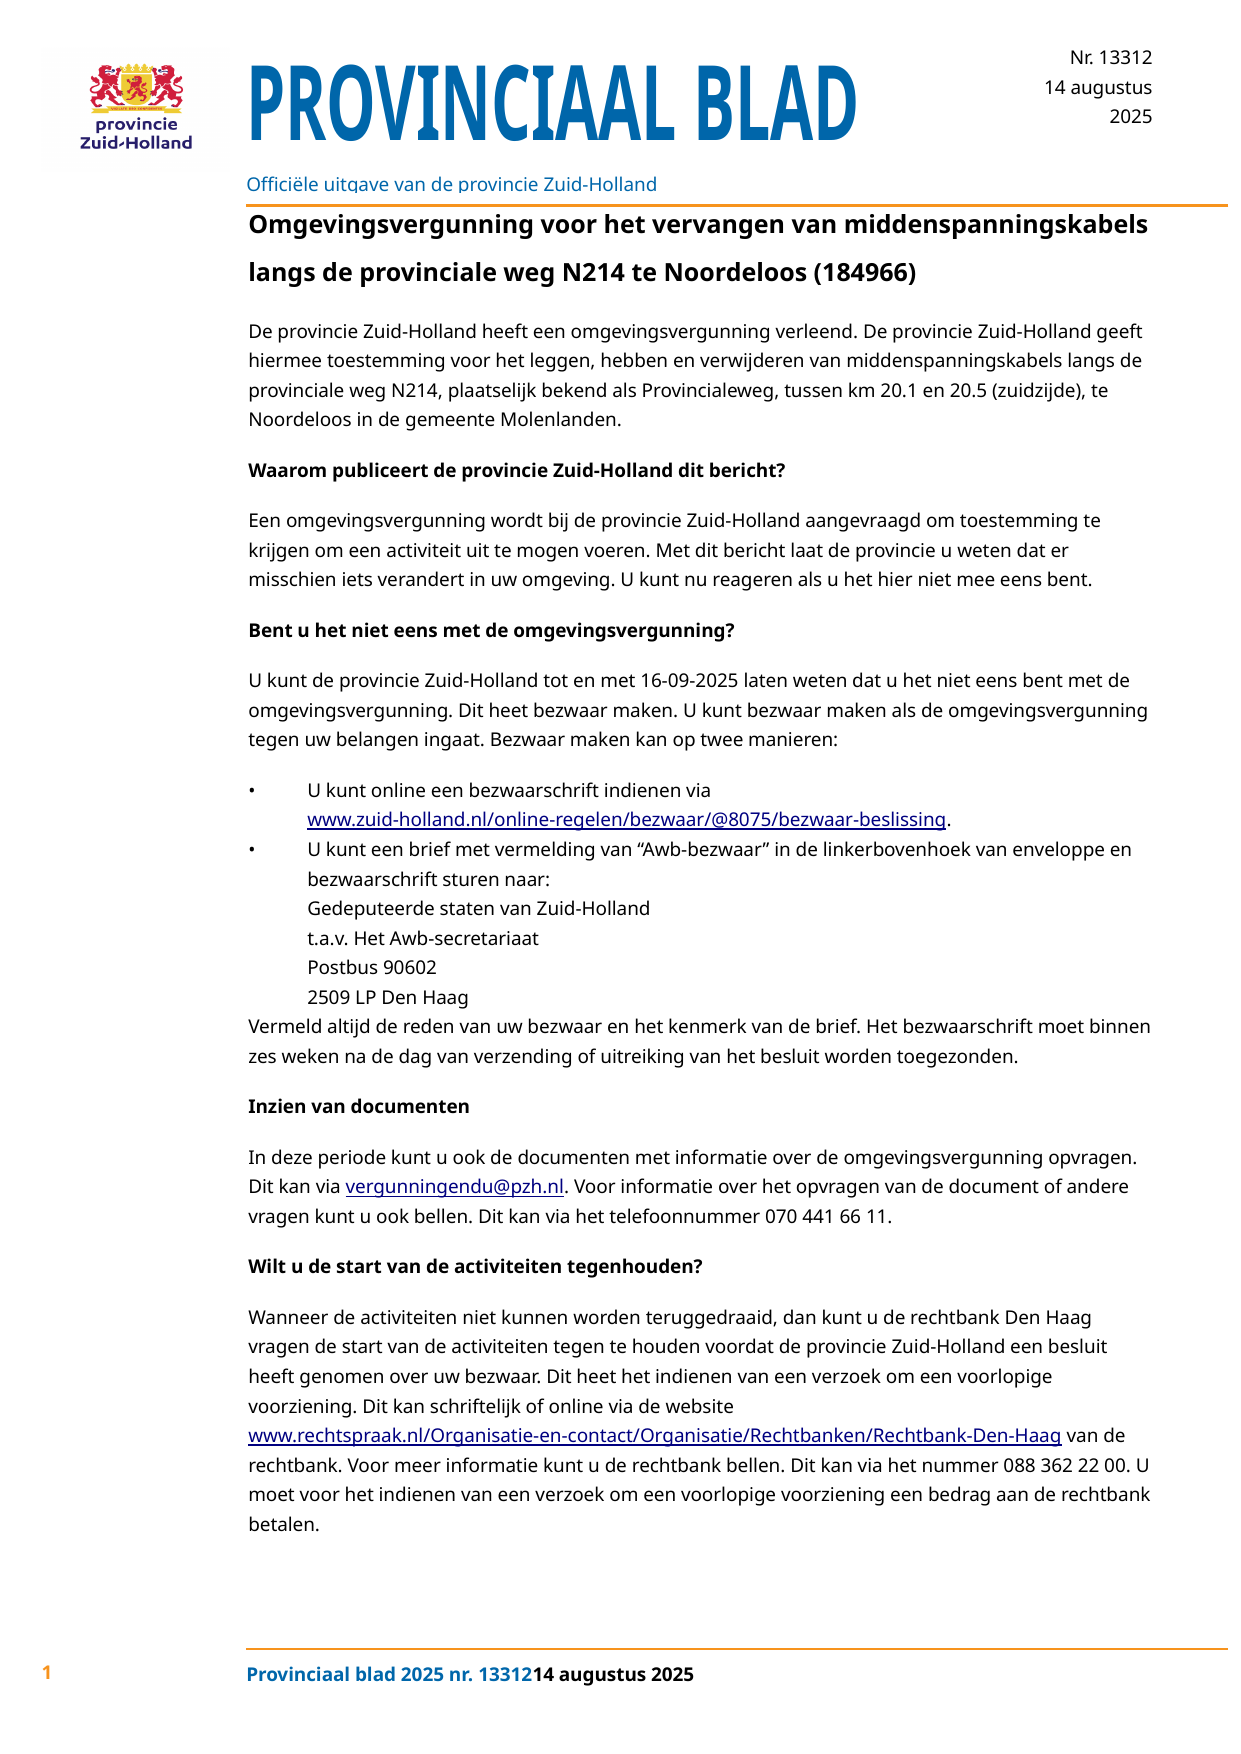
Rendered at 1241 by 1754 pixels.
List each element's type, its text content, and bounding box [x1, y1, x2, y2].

list U kunt een brief met vermelding van “Awb-bezwaar” in de linkerbovenhoek van enveloppe en bezwaarschrift sturen naar: [248, 836, 1152, 892]
text De provincie Zuid-Holland heeft een omgevingsvergunning verleend. De provincie Zuid-Holland geeft hiermee toestemming voor het leggen, hebben en verwijderen van middenspanningskabels langs de provinciale weg N214, plaatselijk bekend als Provincialeweg, tussen km 20.1 en 20.5 (zuidzijde), te Noordeloos in de gemeente Molenlanden. [248, 318, 1152, 432]
text U kunt de provincie Zuid-Holland tot en met 16-09-2025 laten weten dat u het niet eens bent met de omgevingsvergunning. Dit heet bezwaar maken. U kunt bezwaar maken als de omgevingsvergunning tegen uw belangen ingaat. Bezwaar maken kan op twee manieren: [248, 667, 1152, 752]
list Postbus 90602 [248, 954, 1152, 980]
list Gedeputeerde staten van Zuid-Holland [248, 895, 1152, 921]
text Waarom publiceert de provincie Zuid-Holland dit bericht? [248, 457, 1152, 483]
text Omgevingsvergunning voor het vervangen van middenspanningskabels langs de provinciale weg N214 te Noordeloos (184966) [248, 207, 1152, 288]
text In deze periode kunt u ook de documenten met informatie over de omgevingsvergunning opvragen. Dit kan via vergunningendu@pzh.nl. Voor informatie over het opvragen van de document of andere vragen kunt u ook bellen. Dit kan via het telefoonnummer 070 441 66 11. [248, 1144, 1152, 1229]
list 2509 LP Den Haag [248, 984, 1152, 1010]
text Inzien van documenten [248, 1094, 1152, 1119]
text Bent u het niet eens met de omgevingsvergunning? [248, 617, 1152, 643]
text Vermeld altijd de reden van uw bezwaar en het kenmerk van de brief. Het bezwaarschrift moet binnen zes weken na de dag van verzending of uitreiking van het besluit worden toegezonden. [248, 1014, 1152, 1069]
picture [41, 47, 231, 172]
text Wanneer de activiteiten niet kunnen worden teruggedraaid, dan kunt u de rechtbank Den Haag vragen de start van de activiteiten tegen te houden voordat de provincie Zuid-Holland een besluit heeft genomen over uw bezwaar. Dit heet het indienen van een verzoek om een voorlopige voorziening. Dit kan schriftelijk of online via de website www.rechtspraak.nl/Organisatie-en-contact/Organisatie/Rechtbanken/Rechtbank-Den-Haag van de rechtbank. Voor meer informatie kunt u de rechtbank bellen. Dit kan via het nummer 088 362 22 00. U moet voor het indienen van een verzoek om een voorlopige voorziening een bedrag aan de rechtbank betalen. [248, 1304, 1152, 1537]
list U kunt online een bezwaarschrift indienen via www.zuid-holland.nl/online-regelen/bezwaar/@8075/bezwaar-beslissing. [248, 777, 1152, 832]
list t.a.v. Het Awb-secretariaat [248, 925, 1152, 951]
text Een omgevingsvergunning wordt bij de provincie Zuid-Holland aangevraagd om toestemming te krijgen om een activiteit uit te mogen voeren. Met dit bericht laat de provincie u weten dat er misschien iets verandert in uw omgeving. U kunt nu reageren als u het hier niet mee eens bent. [248, 507, 1152, 592]
text Wilt u de start van de activiteiten tegenhouden? [248, 1254, 1152, 1279]
